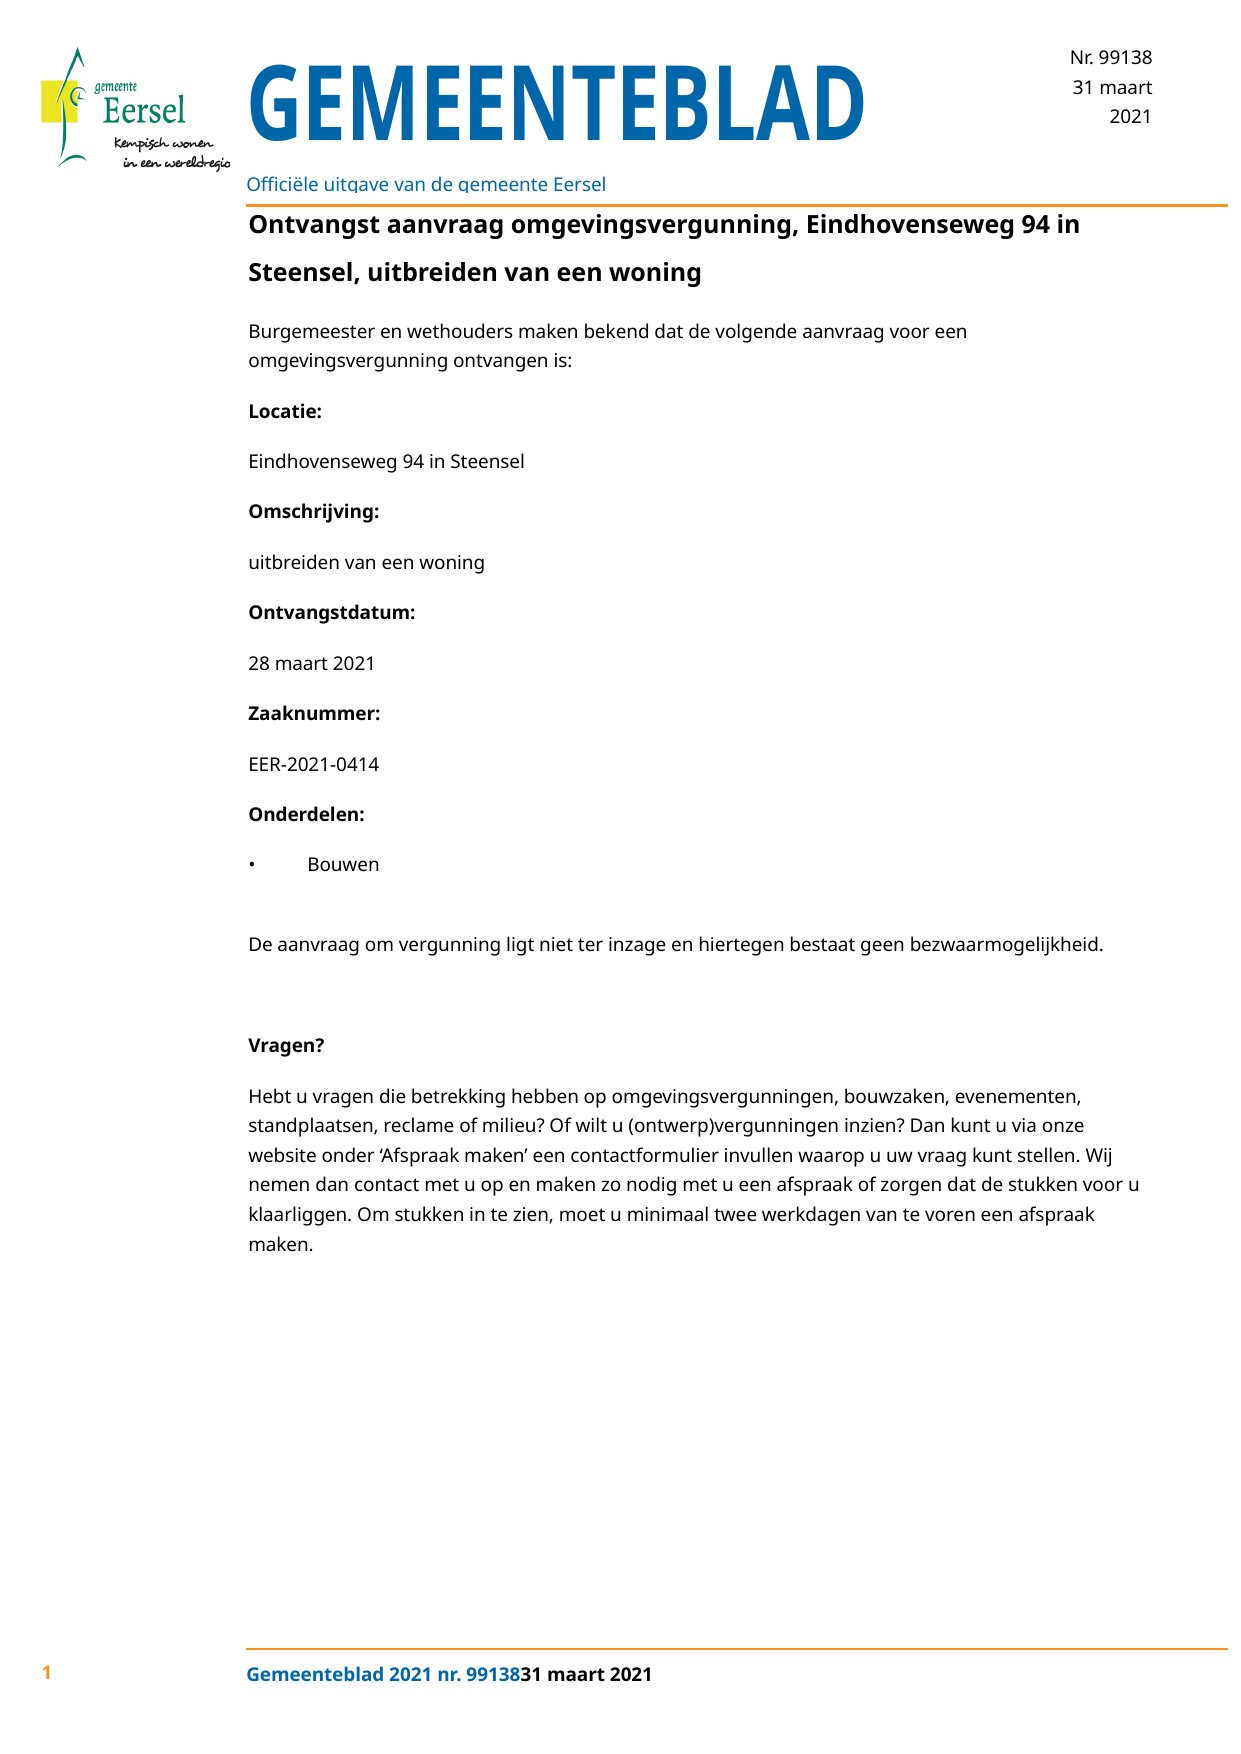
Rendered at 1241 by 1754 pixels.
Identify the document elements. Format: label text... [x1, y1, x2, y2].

text Burgemeester en wethouders maken bekend dat de volgende aanvraag voor een omgevingsvergunning ontvangen is: [248, 318, 1152, 373]
picture [41, 47, 231, 172]
text Eindhovenseweg 94 in Steensel [248, 448, 1152, 474]
text De aanvraag om vergunning ligt niet ter inzage en hiertegen bestaat geen bezwaarmogelijkheid. [248, 932, 1152, 957]
text Zaaknummer: [248, 700, 1152, 726]
text Ontvangst aanvraag omgevingsvergunning, Eindhovenseweg 94 in Steensel, uitbreiden van een woning [248, 207, 1152, 288]
text Onderdelen: [248, 801, 1152, 827]
text Omschrijving: [248, 499, 1152, 524]
text uitbreiden van een woning [248, 549, 1152, 575]
text 28 maart 2021 [248, 650, 1152, 676]
list Bouwen [248, 852, 1152, 877]
text Ontvangstdatum: [248, 599, 1152, 625]
text EER-2021-0414 [248, 751, 1152, 777]
text Hebt u vragen die betrekking hebben op omgevingsvergunningen, bouwzaken, evenementen, standplaatsen, reclame of milieu? Of wilt u (ontwerp)vergunningen inzien? Dan kunt u via onze website onder ‘Afspraak maken’ een contactformulier invullen waarop u uw vraag kunt stellen. Wij nemen dan contact met u op en maken zo nodig met u een afspraak of zorgen dat de stukken voor u klaarliggen. Om stukken in te zien, moet u minimaal twee werkdagen van te voren een afspraak maken. [248, 1083, 1152, 1257]
text Locatie: [248, 398, 1152, 424]
text Vragen? [248, 1032, 1152, 1058]
